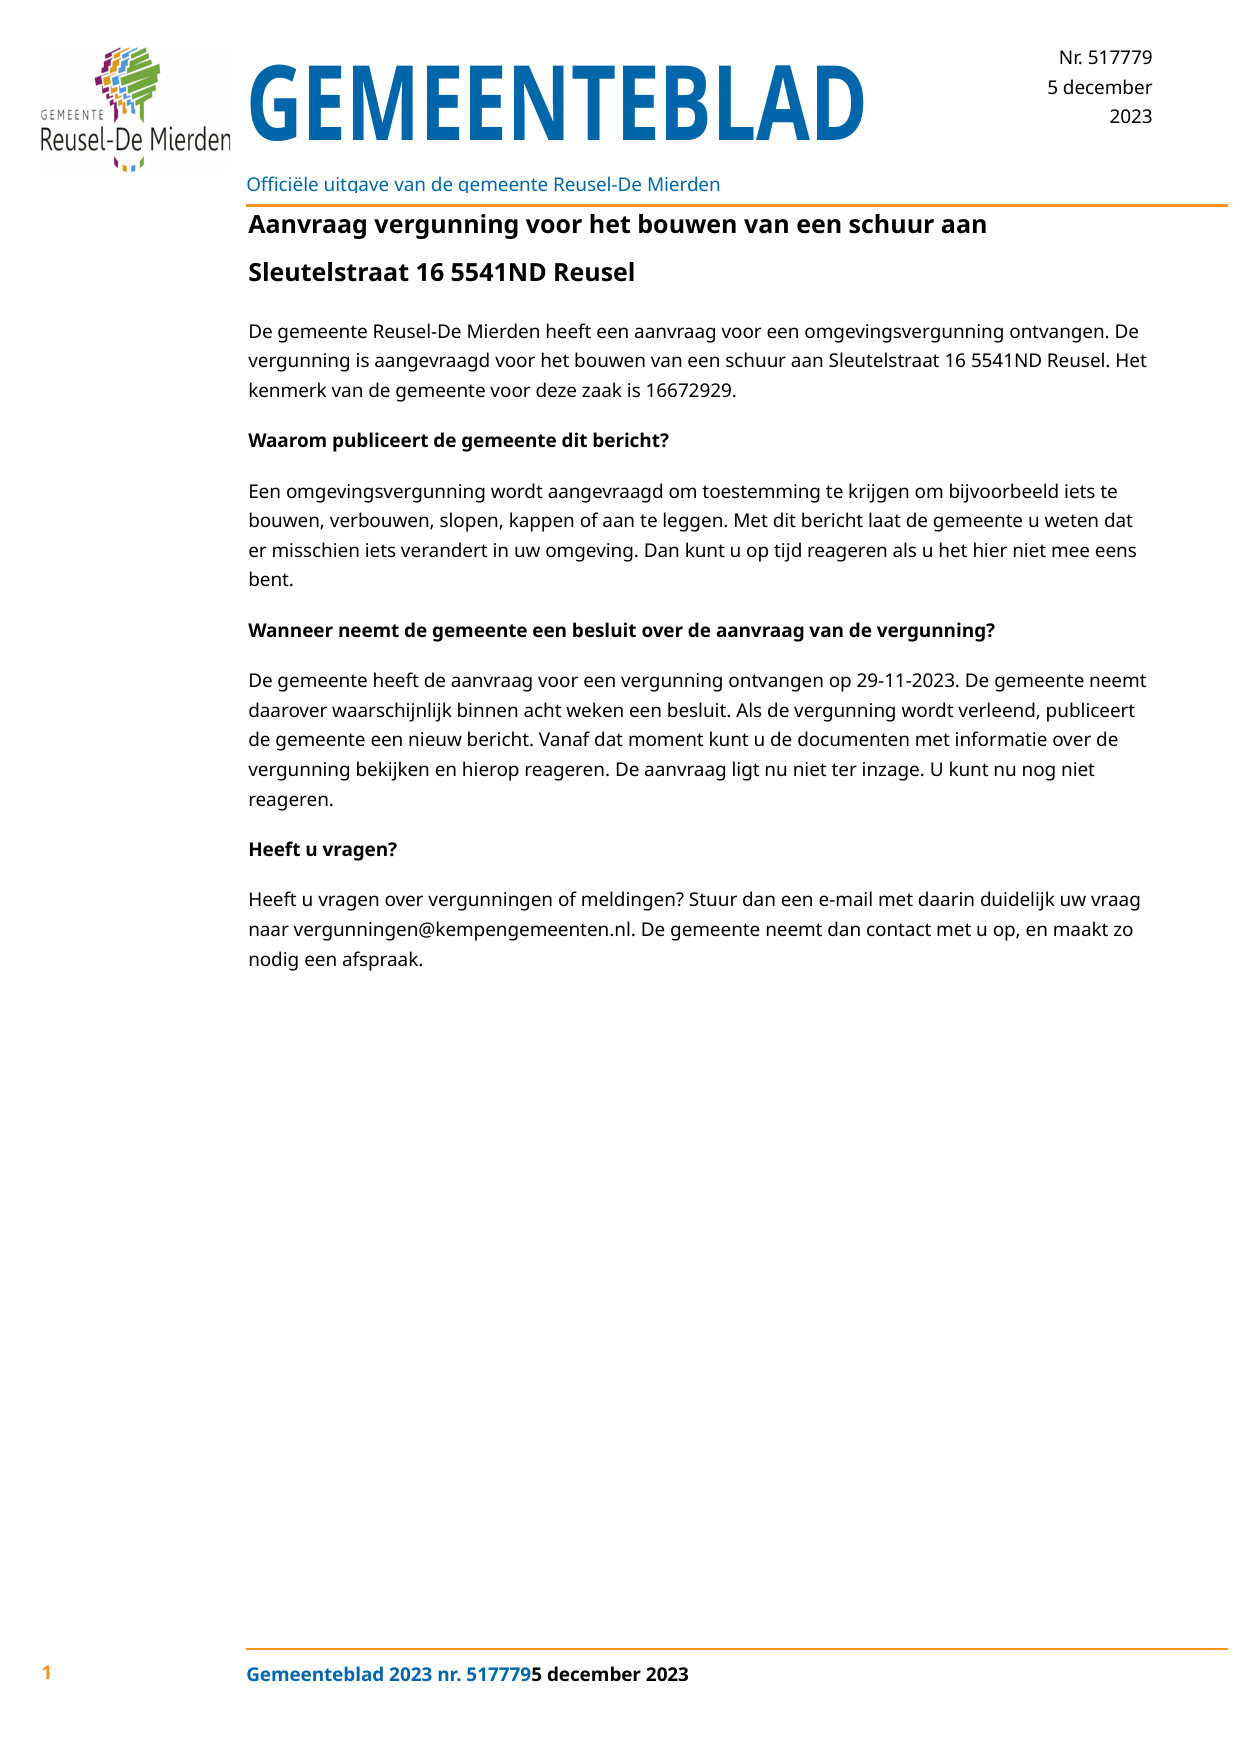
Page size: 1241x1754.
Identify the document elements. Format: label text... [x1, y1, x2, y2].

text Aanvraag vergunning voor het bouwen van een schuur aan Sleutelstraat 16 5541ND Reusel [248, 207, 1152, 288]
text Heeft u vragen over vergunningen of meldingen? Stuur dan een e-mail met daarin duidelijk uw vraag naar vergunningen@kempengemeenten.nl. De gemeente neemt dan contact met u op, en maakt zo nodig een afspraak. [248, 887, 1152, 972]
text De gemeente Reusel-De Mierden heeft een aanvraag voor een omgevingsvergunning ontvangen. De vergunning is aangevraagd voor het bouwen van een schuur aan Sleutelstraat 16 5541ND Reusel. Het kenmerk van de gemeente voor deze zaak is 16672929. [248, 318, 1152, 403]
text Heeft u vragen? [248, 836, 1152, 862]
text De gemeente heeft de aanvraag voor een vergunning ontvangen op 29-11-2023. De gemeente neemt daarover waarschijnlijk binnen acht weken een besluit. Als de vergunning wordt verleend, publiceert de gemeente een nieuw bericht. Vanaf dat moment kunt u de documenten met informatie over de vergunning bekijken en hierop reageren. De aanvraag ligt nu niet ter inzage. U kunt nu nog niet reageren. [248, 667, 1152, 812]
text Waarom publiceert de gemeente dit bericht? [248, 427, 1152, 453]
picture [41, 47, 231, 172]
text Een omgevingsvergunning wordt aangevraagd om toestemming te krijgen om bijvoorbeeld iets te bouwen, verbouwen, slopen, kappen of aan te leggen. Met dit bericht laat de gemeente u weten dat er misschien iets verandert in uw omgeving. Dan kunt u op tijd reageren als u het hier niet mee eens bent. [248, 478, 1152, 592]
text Wanneer neemt de gemeente een besluit over de aanvraag van de vergunning? [248, 617, 1152, 643]
